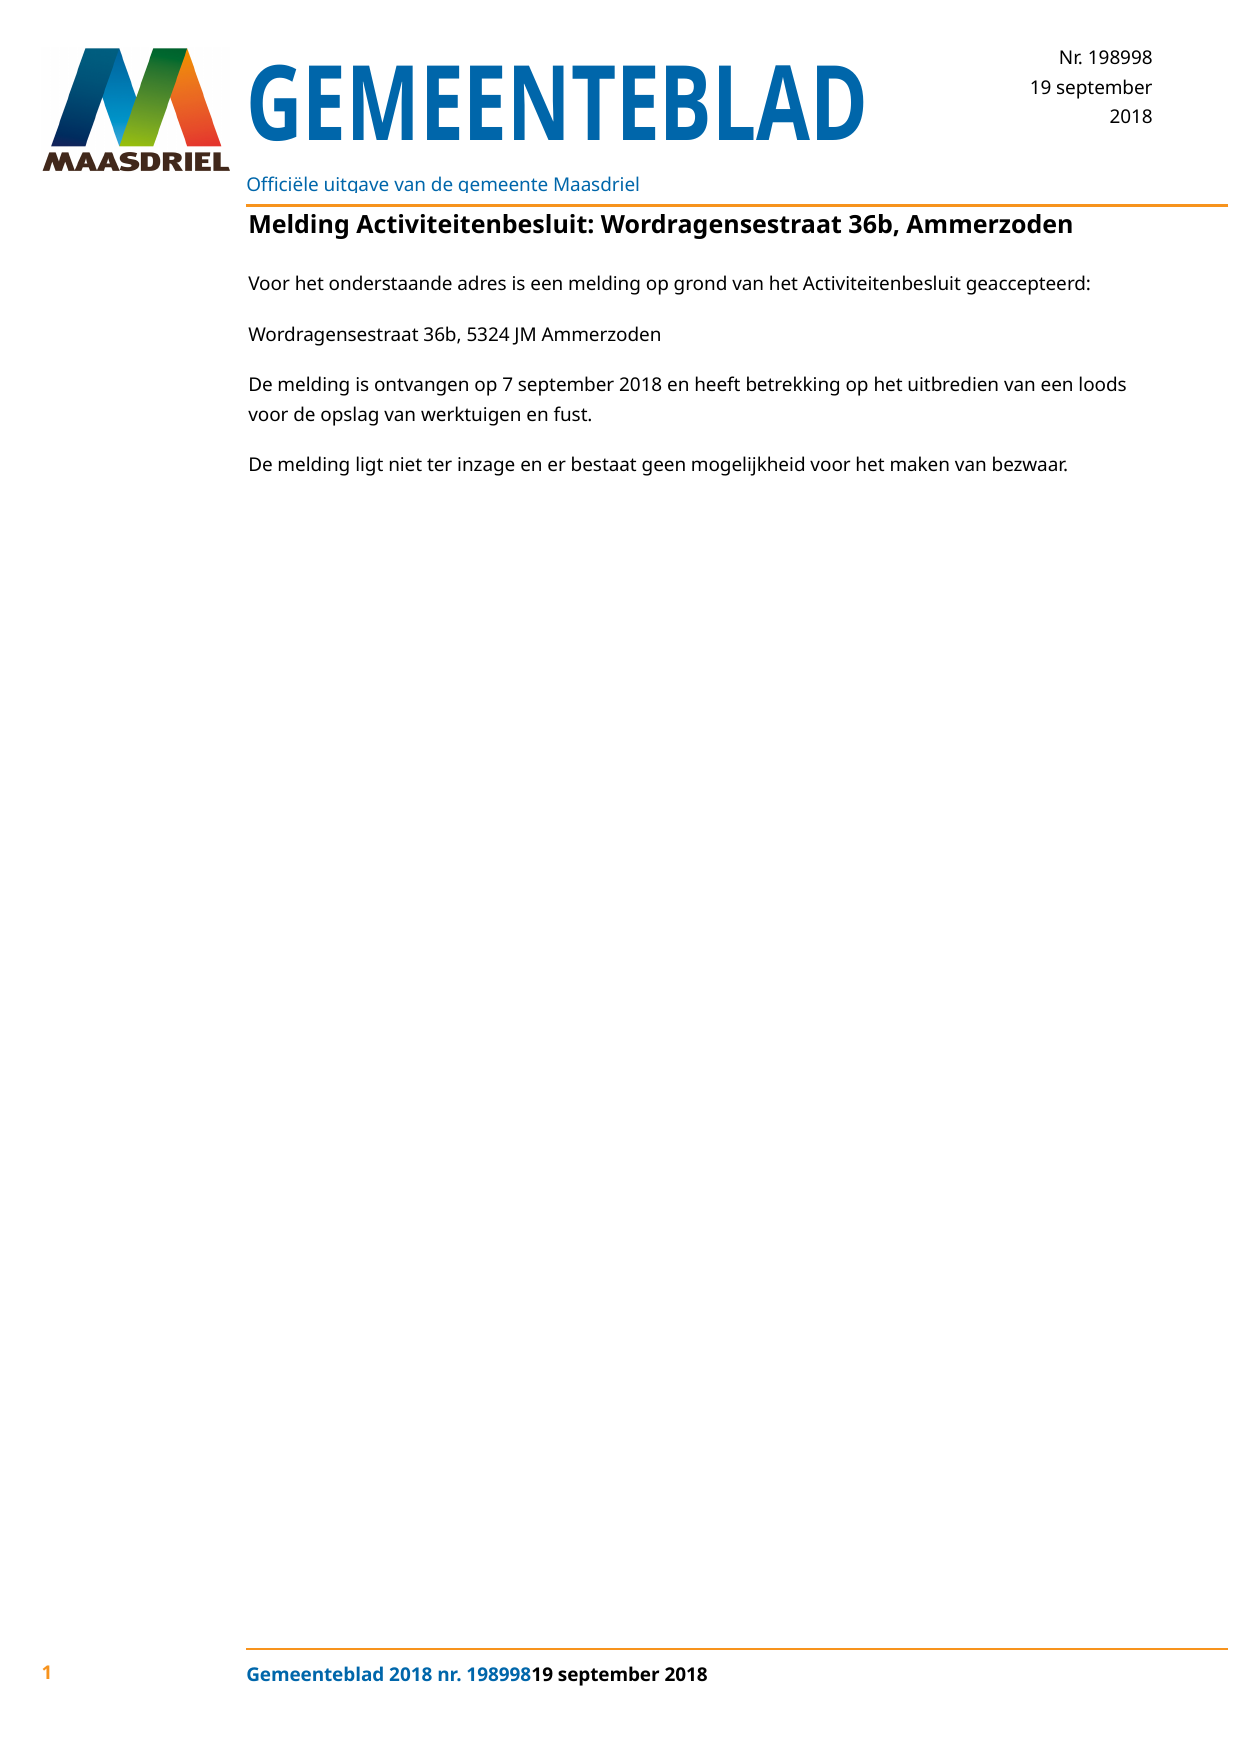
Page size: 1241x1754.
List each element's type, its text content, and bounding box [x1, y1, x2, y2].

text Melding Activiteitenbesluit: Wordragensestraat 36b, Ammerzoden [248, 207, 1152, 241]
picture [41, 47, 231, 172]
text De melding ligt niet ter inzage en er bestaat geen mogelijkheid voor het maken van bezwaar. [248, 451, 1152, 477]
text Wordragensestraat 36b, 5324 JM Ammerzoden [248, 321, 1152, 346]
text De melding is ontvangen op 7 september 2018 en heeft betrekking op het uitbredien van een loods voor de opslag van werktuigen en fust. [248, 371, 1152, 426]
text Voor het onderstaande adres is een melding op grond van het Activiteitenbesluit geaccepteerd: [248, 270, 1152, 296]
